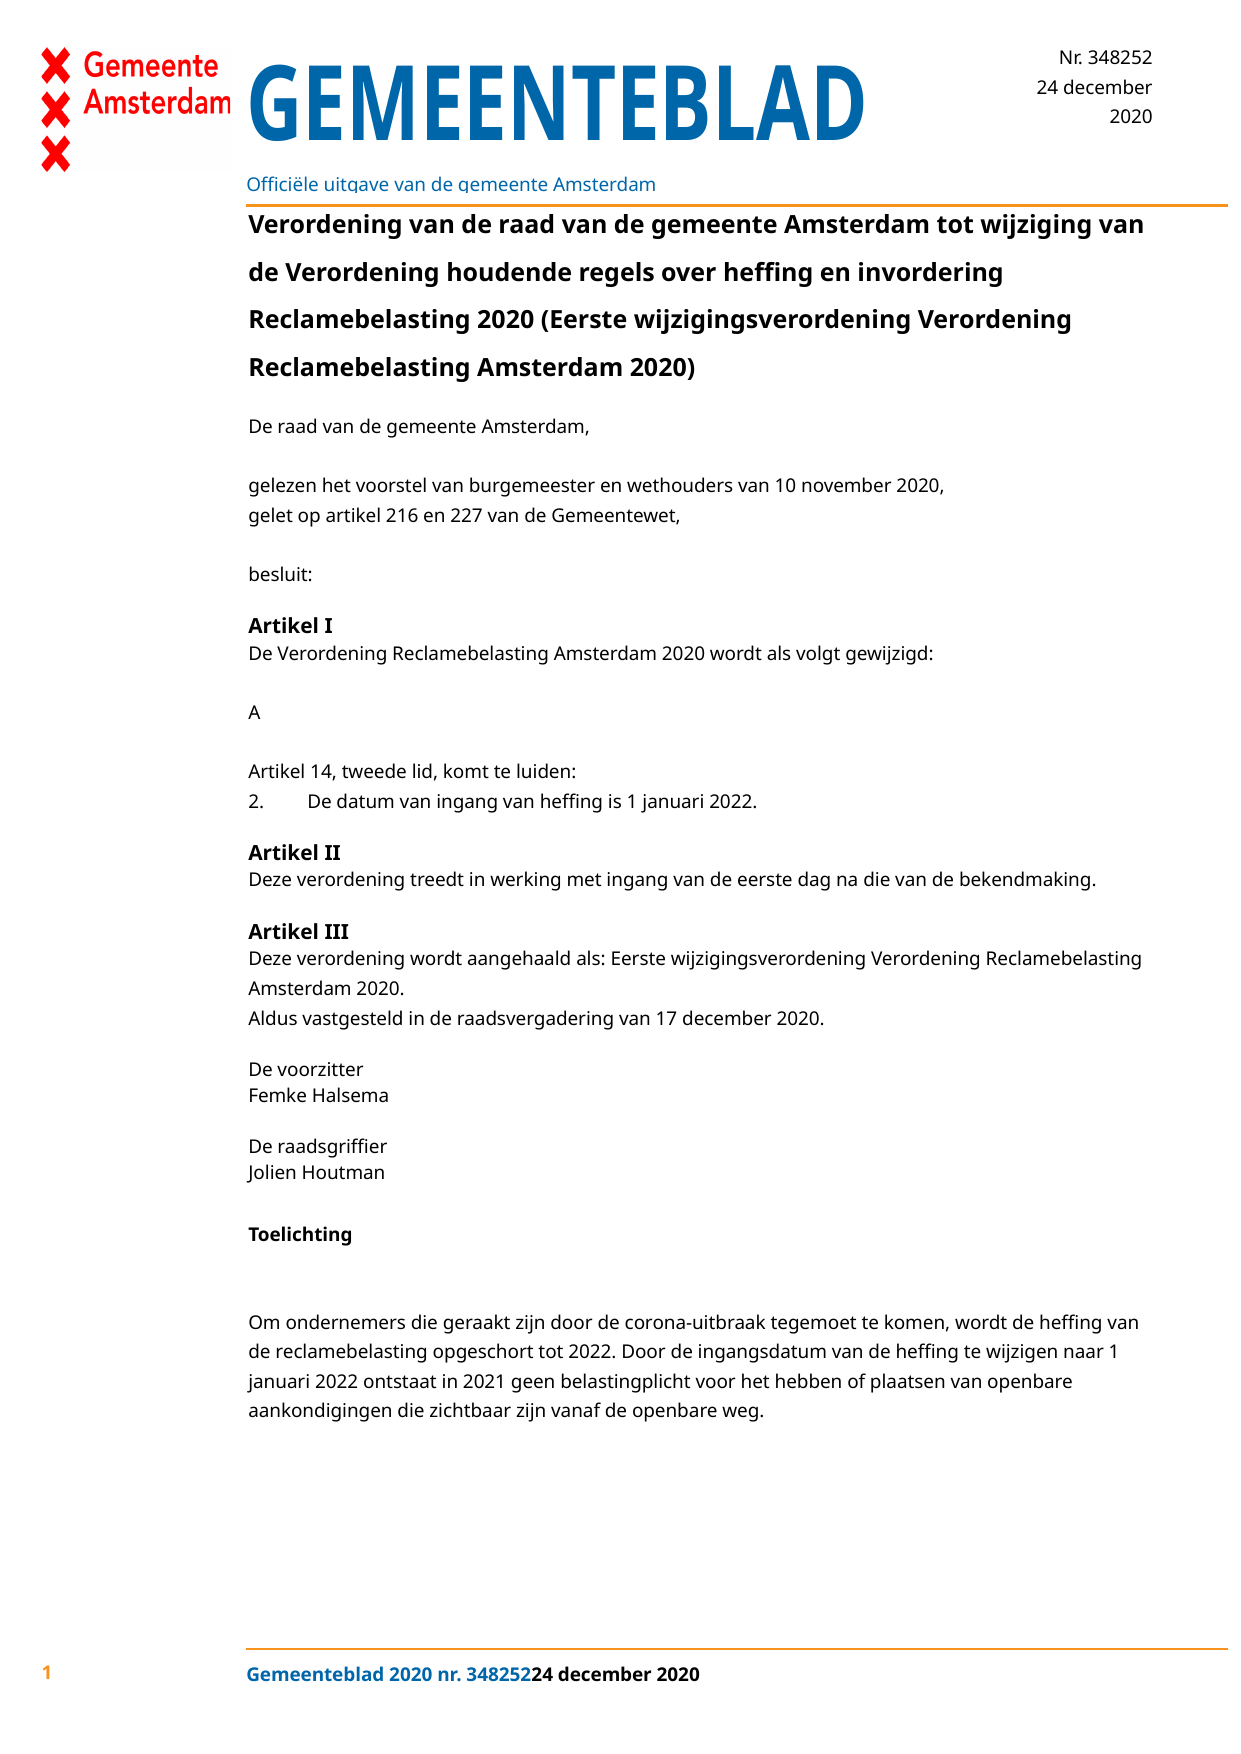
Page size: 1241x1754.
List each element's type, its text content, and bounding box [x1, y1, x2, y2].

text gelet op artikel 216 en 227 van de Gemeentewet, [248, 502, 1152, 528]
text Aldus vastgesteld in de raadsvergadering van 17 december 2020. [248, 1005, 1152, 1030]
text Verordening van de raad van de gemeente Amsterdam tot wijziging van de Verordening houdende regels over heffing en invordering Reclamebelasting 2020 (Eerste wijzigingsverordening Verordening Reclamebelasting Amsterdam 2020) [248, 207, 1152, 384]
list De datum van ingang van heffing is 1 januari 2022. [248, 788, 1152, 813]
text Artikel III [248, 917, 1152, 946]
text De voorzitter [248, 1056, 1152, 1082]
text Toelichting [248, 1211, 1152, 1250]
text Deze verordening treedt in werking met ingang van de eerste dag na die van de bekendmaking. [248, 867, 1152, 892]
picture [41, 47, 231, 172]
text Artikel I [248, 611, 1152, 640]
text A [248, 699, 1152, 725]
text De Verordening Reclamebelasting Amsterdam 2020 wordt als volgt gewijzigd: [248, 640, 1152, 666]
text Om ondernemers die geraakt zijn door de corona-uitbraak tegemoet te komen, wordt de heffing van de reclamebelasting opgeschort tot 2022. Door de ingangsdatum van de heffing te wijzigen naar 1 januari 2022 ontstaat in 2021 geen belastingplicht voor het hebben of plaatsen van openbare aankondigingen die zichtbaar zijn vanaf de openbare weg. [248, 1309, 1152, 1423]
text Femke Halsema [248, 1082, 1152, 1108]
text besluit: [248, 561, 1152, 587]
text De raad van de gemeente Amsterdam, [248, 413, 1152, 439]
text Jolien Houtman [248, 1159, 1152, 1185]
text Artikel 14, tweede lid, komt te luiden: [248, 758, 1152, 784]
text Deze verordening wordt aangehaald als: Eerste wijzigingsverordening Verordening Reclamebelasting Amsterdam 2020. [248, 946, 1152, 1001]
text Artikel II [248, 838, 1152, 867]
text gelezen het voorstel van burgemeester en wethouders van 10 november 2020, [248, 472, 1152, 498]
text De raadsgriffier [248, 1133, 1152, 1159]
